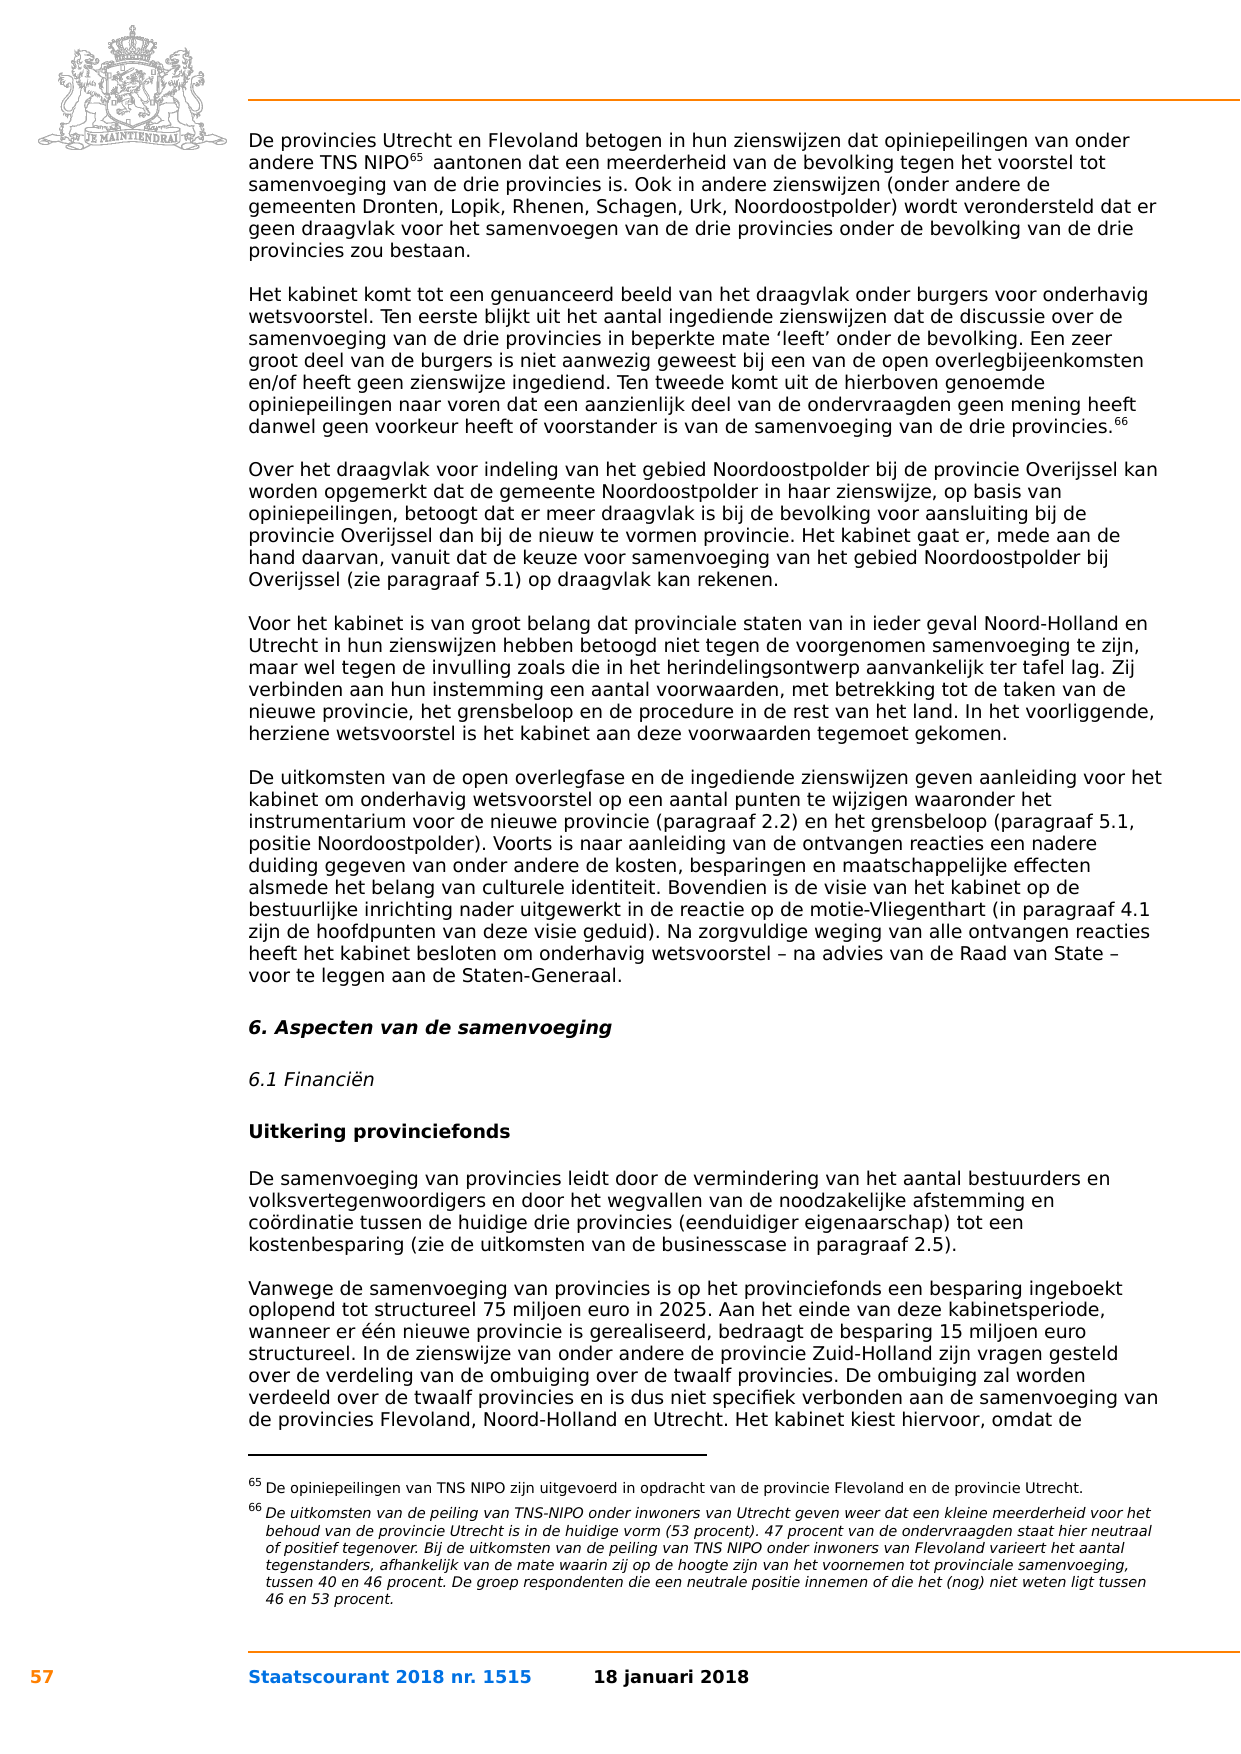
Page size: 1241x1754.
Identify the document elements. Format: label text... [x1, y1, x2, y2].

subtitle 6.1 Financiën [248, 1069, 1163, 1091]
text Het kabinet komt tot een genuanceerd beeld van het draagvlak onder burgers voor onderhavig wetsvoorstel. Ten eerste blijkt uit het aantal ingediende zienswijzen dat de discussie over de samenvoeging van de drie provincies in beperkte mate ‘leeft’ onder de bevolking. Een zeer groot deel van de burgers is niet aanwezig geweest bij een van de open overlegbijeenkomsten en/of heeft geen zienswijze ingediend. Ten tweede komt uit de hierboven genoemde opiniepeilingen naar voren dat een aanzienlijk deel van de ondervraagden geen mening heeft danwel geen voorkeur heeft of voorstander is van de samenvoeging van de drie provincies. [248, 284, 1163, 437]
text Over het draagvlak voor indeling van het gebied Noordoostpolder bij de provincie Overijssel kan worden opgemerkt dat de gemeente Noordoostpolder in haar zienswijze, op basis van opiniepeilingen, betoogt dat er meer draagvlak is bij de bevolking voor aansluiting bij de provincie Overijssel dan bij de nieuw te vormen provincie. Het kabinet gaat er, mede aan de hand daarvan, vanuit dat de keuze voor samenvoeging van het gebied Noordoostpolder bij Overijssel (zie paragraaf 5.1) op draagvlak kan rekenen. [248, 459, 1163, 591]
text Vanwege de samenvoeging van provincies is op het provinciefonds een besparing ingeboekt oplopend tot structureel 75 miljoen euro in 2025. Aan het einde van deze kabinetsperiode, wanneer er één nieuwe provincie is gerealiseerd, bedraagt de besparing 15 miljoen euro structureel. In de zienswijze van onder andere de provincie Zuid-Holland zijn vragen gesteld over de verdeling van de ombuiging over de twaalf provincies. De ombuiging zal worden verdeeld over de twaalf provincies en is dus niet specifiek verbonden aan de samenvoeging van de provincies Flevoland, Noord-Holland en Utrecht. Het kabinet kiest hiervoor, omdat de [248, 1277, 1163, 1431]
text De provincies Utrecht en Flevoland betogen in hun zienswijzen dat opiniepeilingen van onder andere TNS NIPO aantonen dat een meerderheid van de bevolking tegen het voorstel tot samenvoeging van de drie provincies is. Ook in andere zienswijzen (onder andere de gemeenten Dronten, Lopik, Rhenen, Schagen, Urk, Noordoostpolder) wordt verondersteld dat er geen draagvlak voor het samenvoegen van de drie provincies onder de bevolking van de drie provincies zou bestaan. [248, 130, 1163, 262]
text Voor het kabinet is van groot belang dat provinciale staten van in ieder geval Noord-Holland en Utrecht in hun zienswijzen hebben betoogd niet tegen de voorgenomen samenvoeging te zijn, maar wel tegen de invulling zoals die in het herindelingsontwerp aanvankelijk ter tafel lag. Zij verbinden aan hun instemming een aantal voorwaarden, met betrekking tot de taken van de nieuwe provincie, het grensbeloop en de procedure in de rest van het land. In het voorliggende, herziene wetsvoorstel is het kabinet aan deze voorwaarden tegemoet gekomen. [248, 613, 1163, 745]
text De opiniepeilingen van TNS NIPO zijn uitgevoerd in opdracht van de provincie Flevoland en de provincie Utrecht. [248, 1476, 1163, 1498]
text De uitkomsten van de peiling van TNS-NIPO onder inwoners van Utrecht geven weer dat een kleine meerderheid voor het behoud van de provincie Utrecht is in de huidige vorm (53 procent). 47 procent van de ondervraagden staat hier neutraal of positief tegenover. Bij de uitkomsten van de peiling van TNS NIPO onder inwoners van Flevoland varieert het aantal tegenstanders, afhankelijk van de mate waarin zij op de hoogte zijn van het voornemen tot provinciale samenvoeging, tussen 40 en 46 procent. De groep respondenten die een neutrale positie innemen of die het (nog) niet weten ligt tussen 46 en 53 procent. [248, 1501, 1163, 1608]
subtitle Uitkering provinciefonds [248, 1121, 1163, 1143]
text De uitkomsten van de open overlegfase en de ingediende zienswijzen geven aanleiding voor het kabinet om onderhavig wetsvoorstel op een aantal punten te wijzigen waaronder het instrumentarium voor de nieuwe provincie (paragraaf 2.2) en het grensbeloop (paragraaf 5.1, positie Noordoostpolder). Voorts is naar aanleiding van de ontvangen reacties een nadere duiding gegeven van onder andere de kosten, besparingen en maatschappelijke effecten alsmede het belang van culturele identiteit. Bovendien is de visie van het kabinet op de bestuurlijke inrichting nader uitgewerkt in de reactie op de motie-Vliegenthart (in paragraaf 4.1 zijn de hoofdpunten van deze visie geduid). Na zorgvuldige weging van alle ontvangen reacties heeft het kabinet besloten om onderhavig wetsvoorstel – na advies van de Raad van State – voor te leggen aan de Staten-Generaal. [248, 767, 1163, 987]
picture [38, 25, 227, 150]
subtitle 6. Aspecten van de samenvoeging [248, 1017, 1163, 1039]
text De samenvoeging van provincies leidt door de vermindering van het aantal bestuurders en volksvertegenwoordigers en door het wegvallen van de noodzakelijke afstemming en coördinatie tussen de huidige drie provincies (eenduidiger eigenaarschap) tot een kostenbesparing (zie de uitkomsten van de businesscase in paragraaf 2.5). [248, 1168, 1163, 1256]
